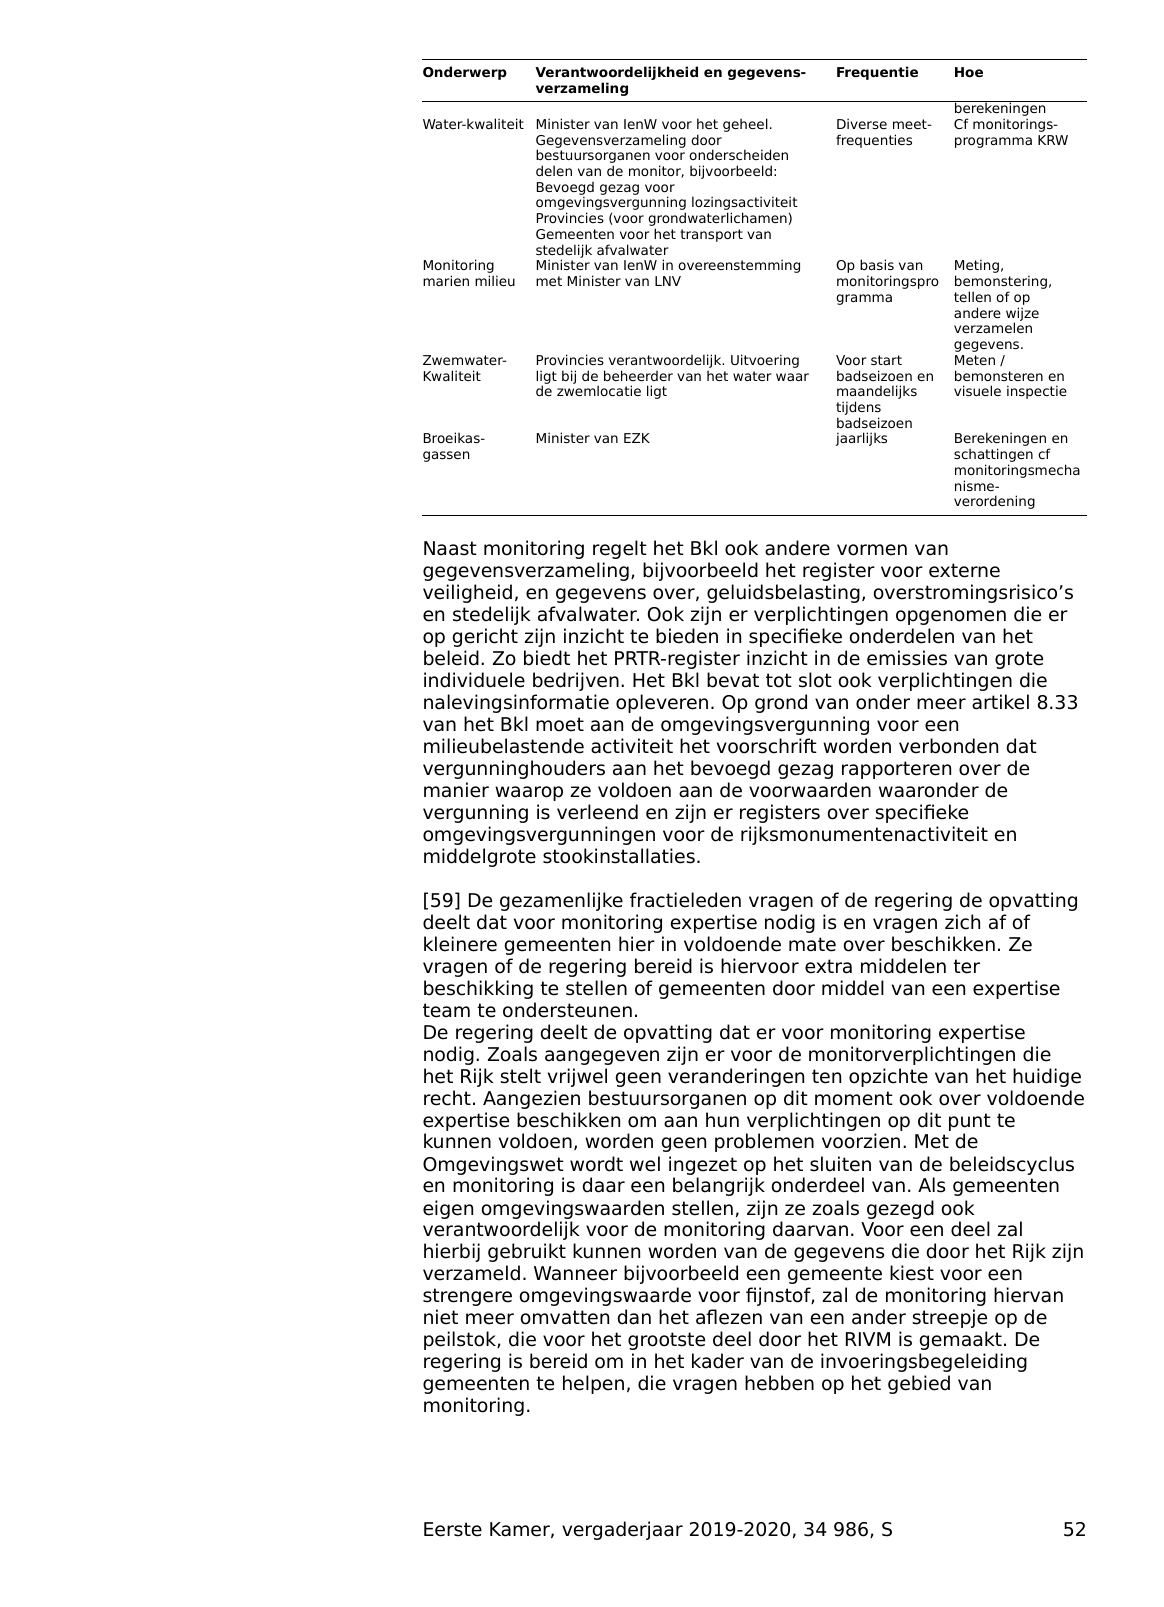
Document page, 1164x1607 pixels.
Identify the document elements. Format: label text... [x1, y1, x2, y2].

table_cell berekeningen [948, 102, 1087, 117]
table_cell Broeikas-gassen [422, 431, 529, 514]
text [59] De gezamenlijke fractieleden vragen of de regering de opvatting deelt dat voor monitoring expertise nodig is en vragen zich af of kleinere gemeenten hier in voldoende mate over beschikken. Ze vragen of de regering bereid is hiervoor extra middelen ter beschikking te stellen of gemeenten door middel van een expertise team te ondersteunen. [422, 890, 1087, 1022]
table_cell Provincies verantwoordelijk. Uitvoering ligt bij de beheerder van het water waar de zwemlocatie ligt [530, 353, 830, 431]
text Naast monitoring regelt het Bkl ook andere vormen van gegevensverzameling, bijvoorbeeld het register voor externe veiligheid, en gegevens over, geluidsbelasting, overstromingsrisico’s en stedelijk afvalwater. Ook zijn er verplichtingen opgenomen die er op gericht zijn inzicht te bieden in specifieke onderdelen van het beleid. Zo biedt het PRTR-register inzicht in de emissies van grote individuele bedrijven. Het Bkl bevat tot slot ook verplichtingen die nalevingsinformatie opleveren. Op grond van onder meer artikel 8.33 van het Bkl moet aan de omgevingsvergunning voor een milieubelastende activiteit het voorschrift worden verbonden dat vergunninghouders aan het bevoegd gezag rapporteren over de manier waarop ze voldoen aan de voorwaarden waaronder de vergunning is verleend en zijn er registers over specifieke omgevingsvergunningen voor de rijksmonumentenactiviteit en middelgrote stookinstallaties. [422, 538, 1087, 867]
table_cell Berekeningen en schattingen cf monitoringsmechanisme-verordening [948, 431, 1087, 514]
table_header Hoe [948, 60, 1087, 101]
text De regering deelt de opvatting dat er voor monitoring expertise nodig. Zoals aangegeven zijn er voor de monitorverplichtingen die het Rijk stelt vrijwel geen veranderingen ten opzichte van het huidige recht. Aangezien bestuursorganen op dit moment ook over voldoende expertise beschikken om aan hun verplichtingen op dit punt te kunnen voldoen, worden geen problemen voorzien. Met de Omgevingswet wordt wel ingezet op het sluiten van de beleidscyclus en monitoring is daar een belangrijk onderdeel van. Als gemeenten eigen omgevingswaarden stellen, zijn ze zoals gezegd ook verantwoordelijk voor de monitoring daarvan. Voor een deel zal hierbij gebruikt kunnen worden van de gegevens die door het Rijk zijn verzameld. Wanneer bijvoorbeeld een gemeente kiest voor een strengere omgevingswaarde voor fijnstof, zal de monitoring hiervan niet meer omvatten dan het aflezen van een ander streepje op de peilstok, die voor het grootste deel door het RIVM is gemaakt. De regering is bereid om in het kader van de invoeringsbegeleiding gemeenten te helpen, die vragen hebben op het gebied van monitoring. [422, 1022, 1087, 1417]
table_cell Meten / bemonsteren en visuele inspectie [948, 353, 1087, 431]
table_cell Water-kwaliteit [422, 117, 529, 258]
table_cell Voor start badseizoen en maandelijks tijdens badseizoen [830, 353, 948, 431]
table_cell Diverse meet-frequenties [830, 117, 948, 258]
table_cell [530, 102, 830, 117]
table_cell [422, 102, 529, 117]
table_cell Minister van EZK [530, 431, 830, 514]
table_cell Minister van IenW in overeenstemming met Minister van LNV [530, 258, 830, 353]
table_cell Zwemwater- Kwaliteit [422, 353, 529, 431]
table_header Onderwerp [422, 60, 529, 101]
table_header Verantwoordelijkheid en gegevens-verzameling [530, 60, 830, 101]
table_cell Minister van IenW voor het geheel. Gegevensverzameling door bestuursorganen voor onderscheiden delen van de monitor, bijvoorbeeld: Bevoegd gezag voor omgevingsvergunning lozingsactiviteit Provincies (voor grondwaterlichamen) Gemeenten voor het transport van stedelijk afvalwater [530, 117, 830, 258]
table_cell Op basis van monitoringsprogramma [830, 258, 948, 353]
table_cell Meting, bemonstering, tellen of op andere wijze verzamelen gegevens. [948, 258, 1087, 353]
table_header Frequentie [830, 60, 948, 101]
table_cell Monitoring marien milieu [422, 258, 529, 353]
table_cell Cf monitorings-programma KRW [948, 117, 1087, 258]
table_cell jaarlijks [830, 431, 948, 514]
table_cell [830, 102, 948, 117]
